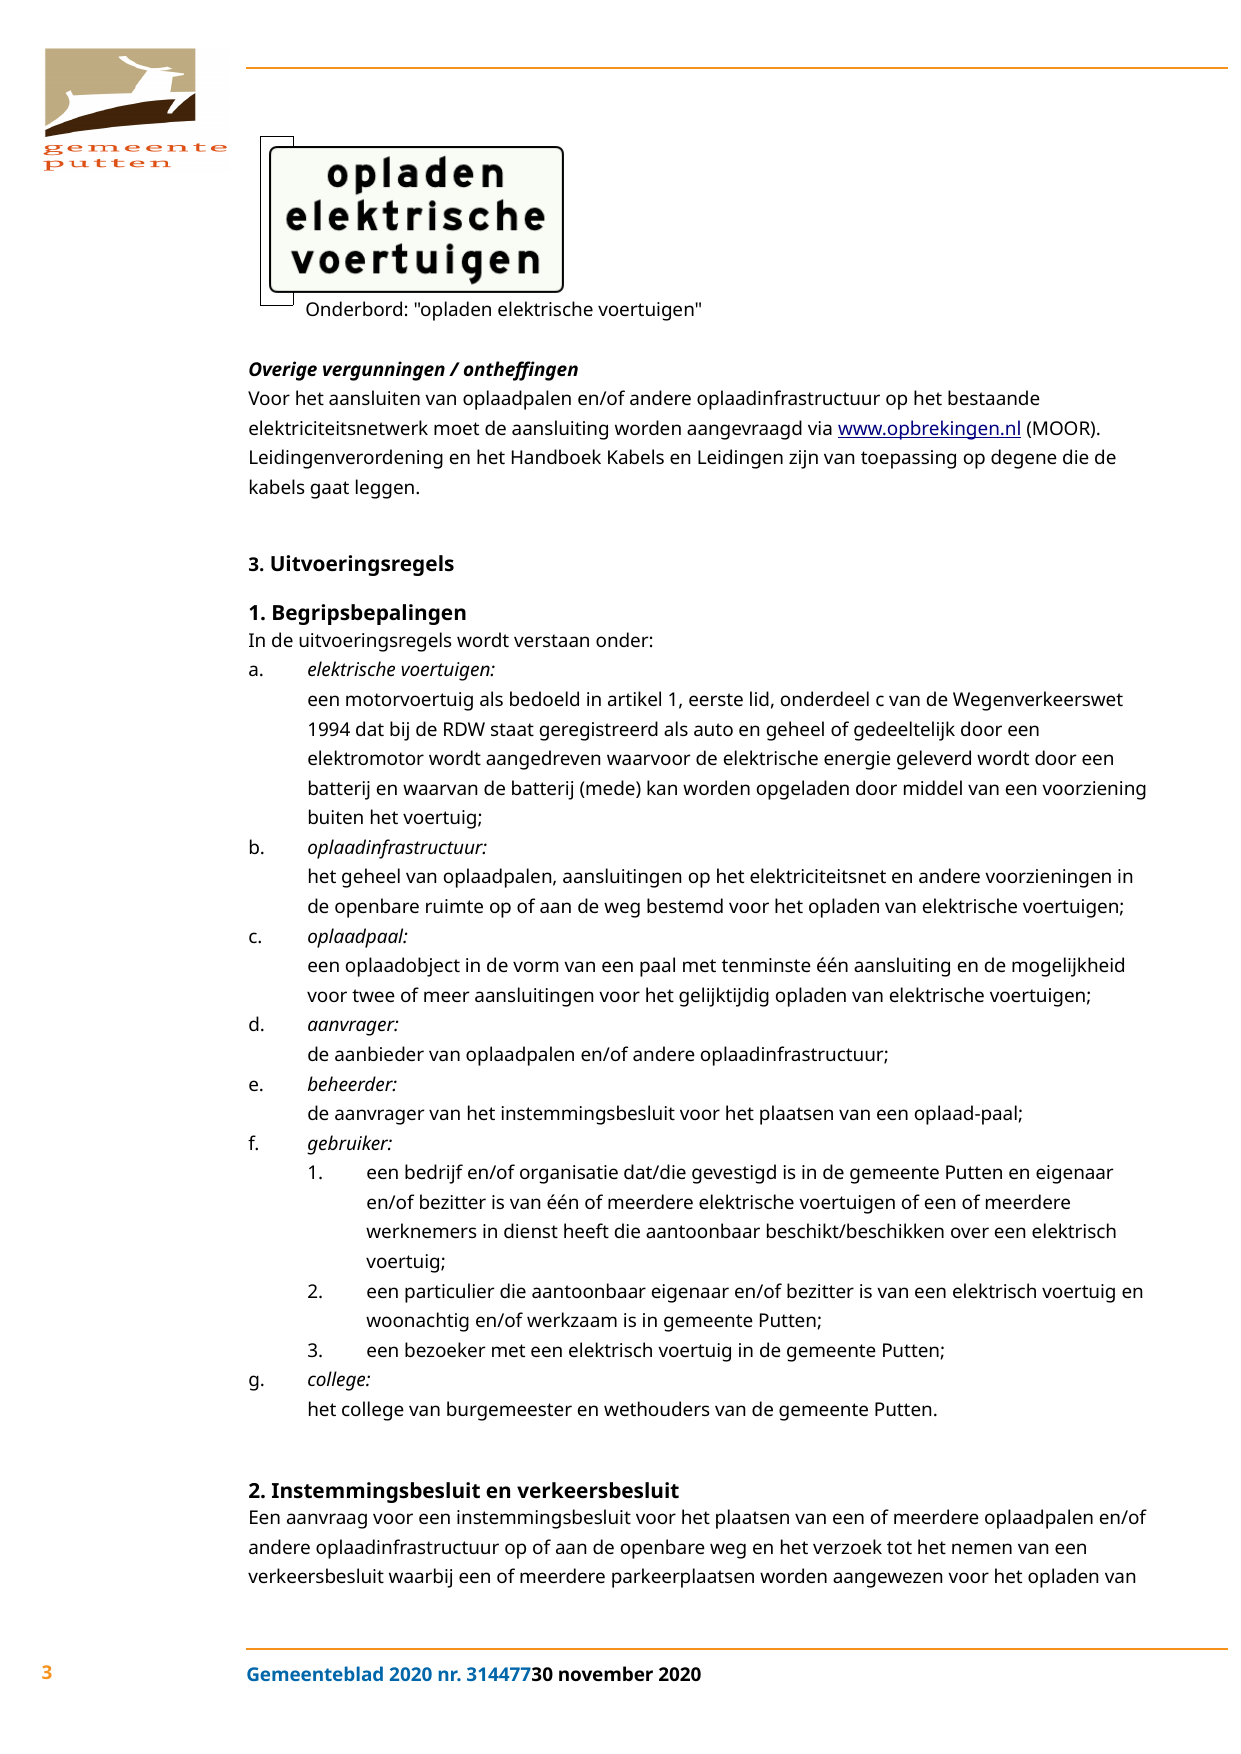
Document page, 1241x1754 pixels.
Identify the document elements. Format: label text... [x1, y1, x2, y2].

text 1. Begripsbepalingen [248, 598, 1152, 627]
list gebruiker: [248, 1130, 1152, 1156]
text 2. Instemmingsbesluit en verkeersbesluit [248, 1476, 1152, 1504]
text Voor het aansluiten van oplaadpalen en/of andere oplaadinfrastructuur op het bestaande elektriciteitsnetwerk moet de aansluiting worden aangevraagd via www.opbrekingen.nl (MOOR). Leidingenverordening en het Handboek Kabels en Leidingen zijn van toepassing op degene die de kabels gaat leggen. [248, 385, 1152, 500]
list college: [248, 1367, 1152, 1392]
list een bedrijf en/of organisatie dat/die gevestigd is in de gemeente Putten en eigenaar en/of bezitter is van één of meerdere elektrische voertuigen of een of meerdere werknemers in dienst heeft die aantoonbaar beschikt/beschikken over een elektrisch voertuig; [307, 1159, 1152, 1274]
list oplaadpaal: [248, 923, 1152, 948]
list de aanvrager van het instemmingsbesluit voor het plaatsen van een oplaad-paal; [248, 1100, 1152, 1126]
list het college van burgemeester en wethouders van de gemeente Putten. [248, 1396, 1152, 1422]
text In de uitvoeringsregels wordt verstaan onder: [248, 627, 1152, 653]
list de aanbieder van oplaadpalen en/of andere oplaadinfrastructuur; [248, 1041, 1152, 1067]
list het geheel van oplaadpalen, aansluitingen op het elektriciteitsnet en andere voorzieningen in de openbare ruimte op of aan de weg bestemd voor het opladen van elektrische voertuigen; [248, 864, 1152, 919]
list oplaadinfrastructuur: [248, 834, 1152, 860]
text Onderbord: "opladen elektrische voertuigen" [248, 124, 1152, 322]
picture [268, 145, 565, 296]
list een bezoeker met een elektrisch voertuig in de gemeente Putten; [307, 1337, 1152, 1363]
text Een aanvraag voor een instemmingsbesluit voor het plaatsen van een of meerdere oplaadpalen en/of andere oplaadinfrastructuur op of aan de openbare weg en het verzoek tot het nemen van een verkeersbesluit waarbij een of meerdere parkeerplaatsen worden aangewezen voor het opladen van [248, 1504, 1152, 1589]
text Overige vergunningen / ontheffingen [248, 356, 1152, 381]
text 3. Uitvoeringsregels [248, 549, 1152, 578]
list een oplaadobject in de vorm van een paal met tenminste één aansluiting en de mogelijkheid voor twee of meer aansluitingen voor het gelijktijdig opladen van elektrische voertuigen; [248, 952, 1152, 1008]
list een particulier die aantoonbaar eigenaar en/of bezitter is van een elektrisch voertuig en woonachtig en/of werkzaam is in gemeente Putten; [307, 1278, 1152, 1333]
list beheerder: [248, 1071, 1152, 1096]
list aanvrager: [248, 1012, 1152, 1037]
list elektrische voertuigen: [248, 657, 1152, 682]
list een motorvoertuig als bedoeld in artikel 1, eerste lid, onderdeel c van de Wegenverkeerswet 1994 dat bij de RDW staat geregistreerd als auto en geheel of gedeeltelijk door een elektromotor wordt aangedreven waarvoor de elektrische energie geleverd wordt door een batterij en waarvan de batterij (mede) kan worden opgeladen door middel van een voorziening buiten het voertuig; [248, 686, 1152, 830]
picture [41, 47, 231, 172]
